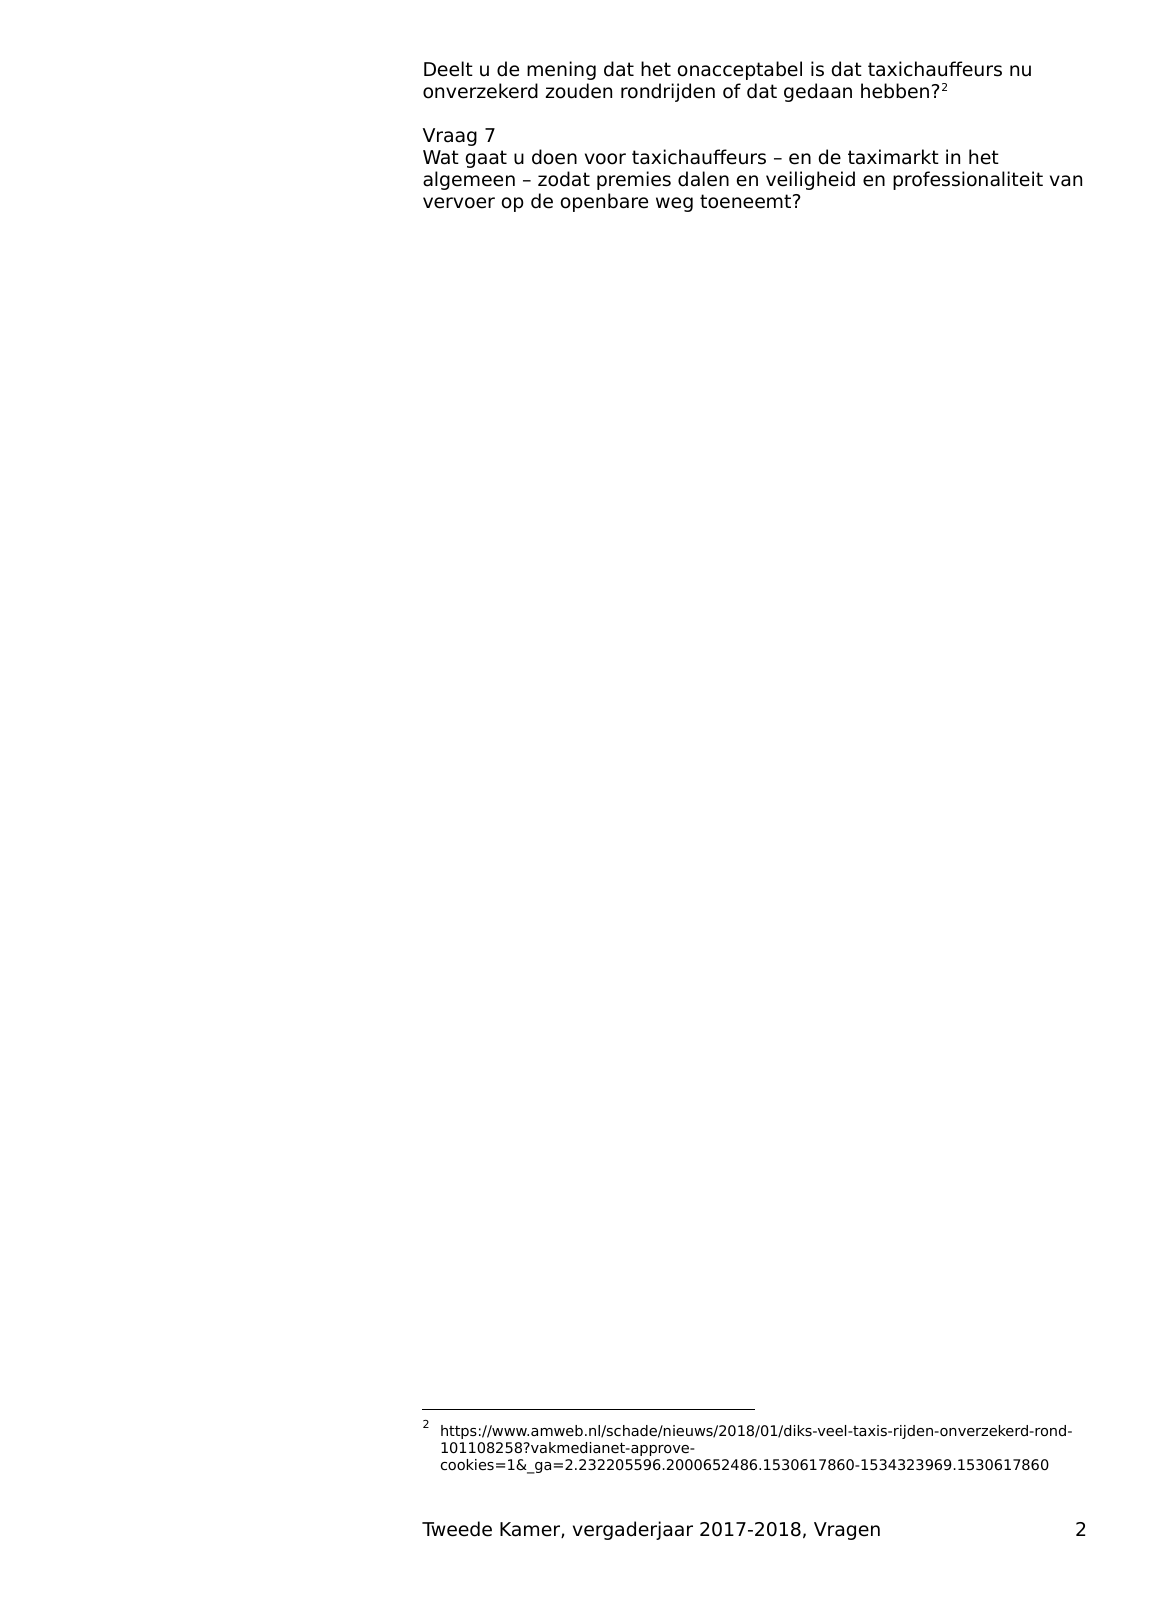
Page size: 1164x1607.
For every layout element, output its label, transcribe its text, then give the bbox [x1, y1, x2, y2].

text https://www.amweb.nl/schade/nieuws/2018/01/diks-veel-taxis-rijden-onverzekerd-rond-101108258?vakmedianet-approve-cookies=1&_ga=2.232205596.2000652486.1530617860-1534323969.1530617860 [422, 1418, 1087, 1474]
text Vraag 7 [422, 125, 1087, 147]
text Deelt u de mening dat het onacceptabel is dat taxichauffeurs nu onverzekerd zouden rondrijden of dat gedaan hebben? [422, 59, 1087, 103]
text Wat gaat u doen voor taxichauffeurs – en de taximarkt in het algemeen – zodat premies dalen en veiligheid en professionaliteit van vervoer op de openbare weg toeneemt? [422, 147, 1087, 213]
